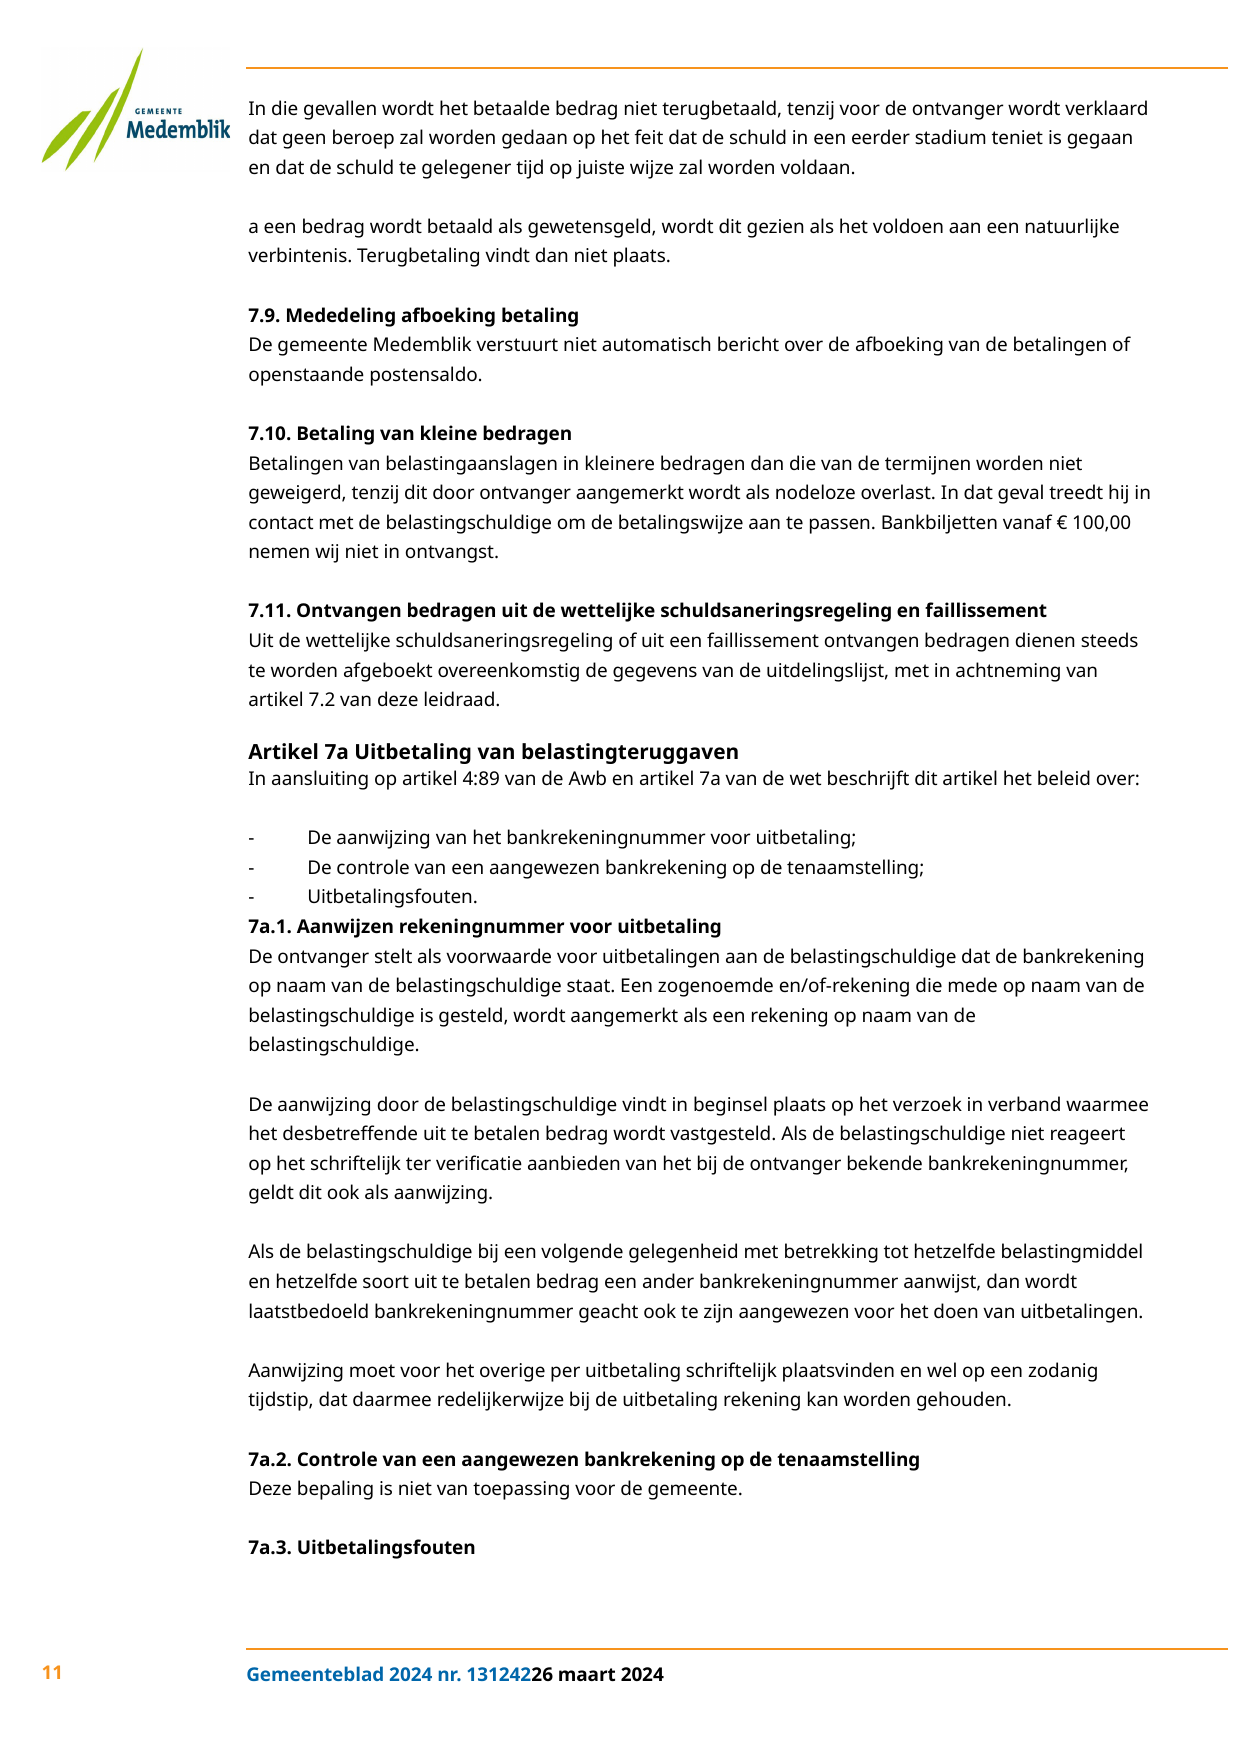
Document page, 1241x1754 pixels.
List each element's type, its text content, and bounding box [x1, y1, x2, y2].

text 7a.1. Aanwijzen rekeningnummer voor uitbetaling [248, 913, 1152, 939]
list De aanwijzing van het bankrekeningnummer voor uitbetaling; [248, 824, 1152, 850]
text Artikel 7a Uitbetaling van belastingteruggaven [248, 737, 1152, 765]
text 7a.2. Controle van een aangewezen bankrekening op de tenaamstelling [248, 1446, 1152, 1471]
text Uit de wettelijke schuldsaneringsregeling of uit een faillissement ontvangen bedragen dienen steeds te worden afgeboekt overeenkomstig de gegevens van de uitdelingslijst, met in achtneming van artikel 7.2 van deze leidraad. [248, 627, 1152, 712]
text Als de belastingschuldige bij een volgende gelegenheid met betrekking tot hetzelfde belastingmiddel en hetzelfde soort uit te betalen bedrag een ander bankrekeningnummer aanwijst, dan wordt laatstbedoeld bankrekeningnummer geacht ook te zijn aangewezen voor het doen van uitbetalingen. [248, 1239, 1152, 1323]
picture [41, 47, 231, 172]
text Betalingen van belastingaanslagen in kleinere bedragen dan die van de termijnen worden niet geweigerd, tenzij dit door ontvanger aangemerkt wordt als nodeloze overlast. In dat geval treedt hij in contact met de belastingschuldige om de betalingswijze aan te passen. Bankbiljetten vanaf € 100,00 nemen wij niet in ontvangst. [248, 450, 1152, 564]
text In die gevallen wordt het betaalde bedrag niet terugbetaald, tenzij voor de ontvanger wordt verklaard dat geen beroep zal worden gedaan op het feit dat de schuld in een eerder stadium teniet is gegaan en dat de schuld te gelegener tijd op juiste wijze zal worden voldaan. [248, 95, 1152, 180]
text 7.10. Betaling van kleine bedragen [248, 420, 1152, 446]
text De aanwijzing door de belastingschuldige vindt in beginsel plaats op het verzoek in verband waarmee het desbetreffende uit te betalen bedrag wordt vastgesteld. Als de belastingschuldige niet reageert op het schriftelijk ter verificatie aanbieden van het bij de ontvanger bekende bankrekeningnummer, geldt dit ook als aanwijzing. [248, 1091, 1152, 1205]
text 7.11. Ontvangen bedragen uit de wettelijke schuldsaneringsregeling en faillissement [248, 598, 1152, 623]
list De controle van een aangewezen bankrekening op de tenaamstelling; [248, 854, 1152, 880]
text In aansluiting op artikel 4:89 van de Awb en artikel 7a van de wet beschrijft dit artikel het beleid over: [248, 765, 1152, 791]
text De ontvanger stelt als voorwaarde voor uitbetalingen aan de belastingschuldige dat de bankrekening op naam van de belastingschuldige staat. Een zogenoemde en/of-rekening die mede op naam van de belastingschuldige is gesteld, wordt aangemerkt als een rekening op naam van de belastingschuldige. [248, 943, 1152, 1057]
text a een bedrag wordt betaald als gewetensgeld, wordt dit gezien als het voldoen aan een natuurlijke verbintenis. Terugbetaling vindt dan niet plaats. [248, 213, 1152, 268]
text 7a.3. Uitbetalingsfouten [248, 1534, 1152, 1560]
list Uitbetalingsfouten. [248, 884, 1152, 909]
text Aanwijzing moet voor het overige per uitbetaling schriftelijk plaatsvinden en wel op een zodanig tijdstip, dat daarmee redelijkerwijze bij de uitbetaling rekening kan worden gehouden. [248, 1357, 1152, 1412]
text Deze bepaling is niet van toepassing voor de gemeente. [248, 1475, 1152, 1501]
text De gemeente Medemblik verstuurt niet automatisch bericht over de afboeking van de betalingen of openstaande postensaldo. [248, 331, 1152, 387]
text 7.9. Mededeling afboeking betaling [248, 302, 1152, 328]
